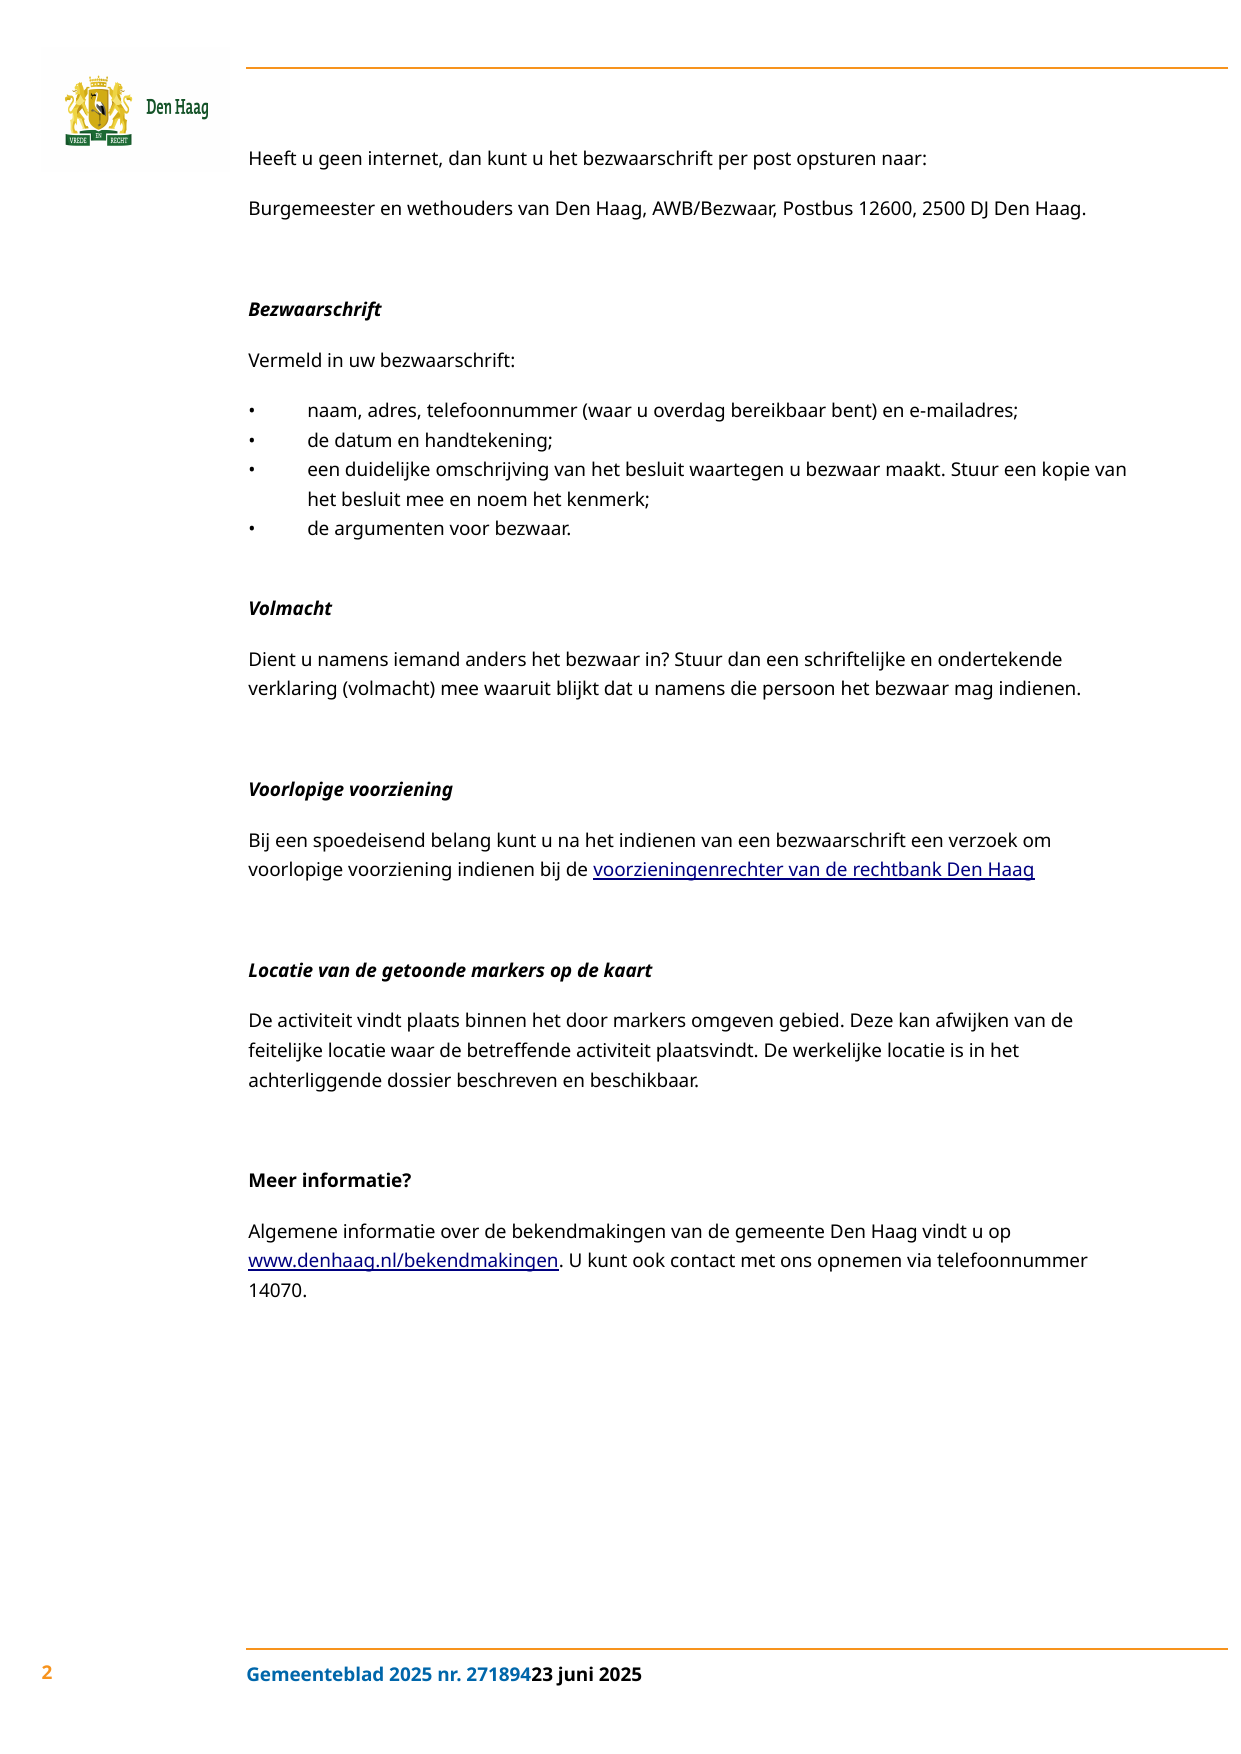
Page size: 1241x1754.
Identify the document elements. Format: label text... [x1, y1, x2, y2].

text Dient u namens iemand anders het bezwaar in? Stuur dan een schriftelijke en ondertekende verklaring (volmacht) mee waaruit blijkt dat u namens die persoon het bezwaar mag indienen. [248, 646, 1152, 701]
list de argumenten voor bezwaar. [248, 516, 1152, 541]
text Heeft u geen internet, dan kunt u het bezwaarschrift per post opsturen naar: [248, 145, 1152, 171]
text Volmacht [248, 596, 1152, 621]
list naam, adres, telefoonnummer (waar u overdag bereikbaar bent) en e-mailadres; [248, 397, 1152, 423]
text Burgemeester en wethouders van Den Haag, AWB/Bezwaar, Postbus 12600, 2500 DJ Den Haag. [248, 196, 1152, 221]
text Algemene informatie over de bekendmakingen van de gemeente Den Haag vindt u op www.denhaag.nl/bekendmakingen. U kunt ook contact met ons opnemen via telefoonnummer 14070. [248, 1218, 1152, 1303]
text De activiteit vindt plaats binnen het door markers omgeven gebied. Deze kan afwijken van de feitelijke locatie waar de betreffende activiteit plaatsvindt. De werkelijke locatie is in het achterliggende dossier beschreven en beschikbaar. [248, 1008, 1152, 1093]
picture [41, 47, 231, 172]
text Locatie van de getoonde markers op de kaart [248, 957, 1152, 983]
text Bij een spoedeisend belang kunt u na het indienen van een bezwaarschrift een verzoek om voorlopige voorziening indienen bij de voorzieningenrechter van de rechtbank Den Haag [248, 827, 1152, 882]
text Voorlopige voorziening [248, 776, 1152, 802]
list de datum en handtekening; [248, 427, 1152, 453]
text Bezwaarschrift [248, 296, 1152, 322]
list een duidelijke omschrijving van het besluit waartegen u bezwaar maakt. Stuur een kopie van het besluit mee en noem het kenmerk; [248, 456, 1152, 512]
text Meer informatie? [248, 1168, 1152, 1193]
text Vermeld in uw bezwaarschrift: [248, 347, 1152, 373]
